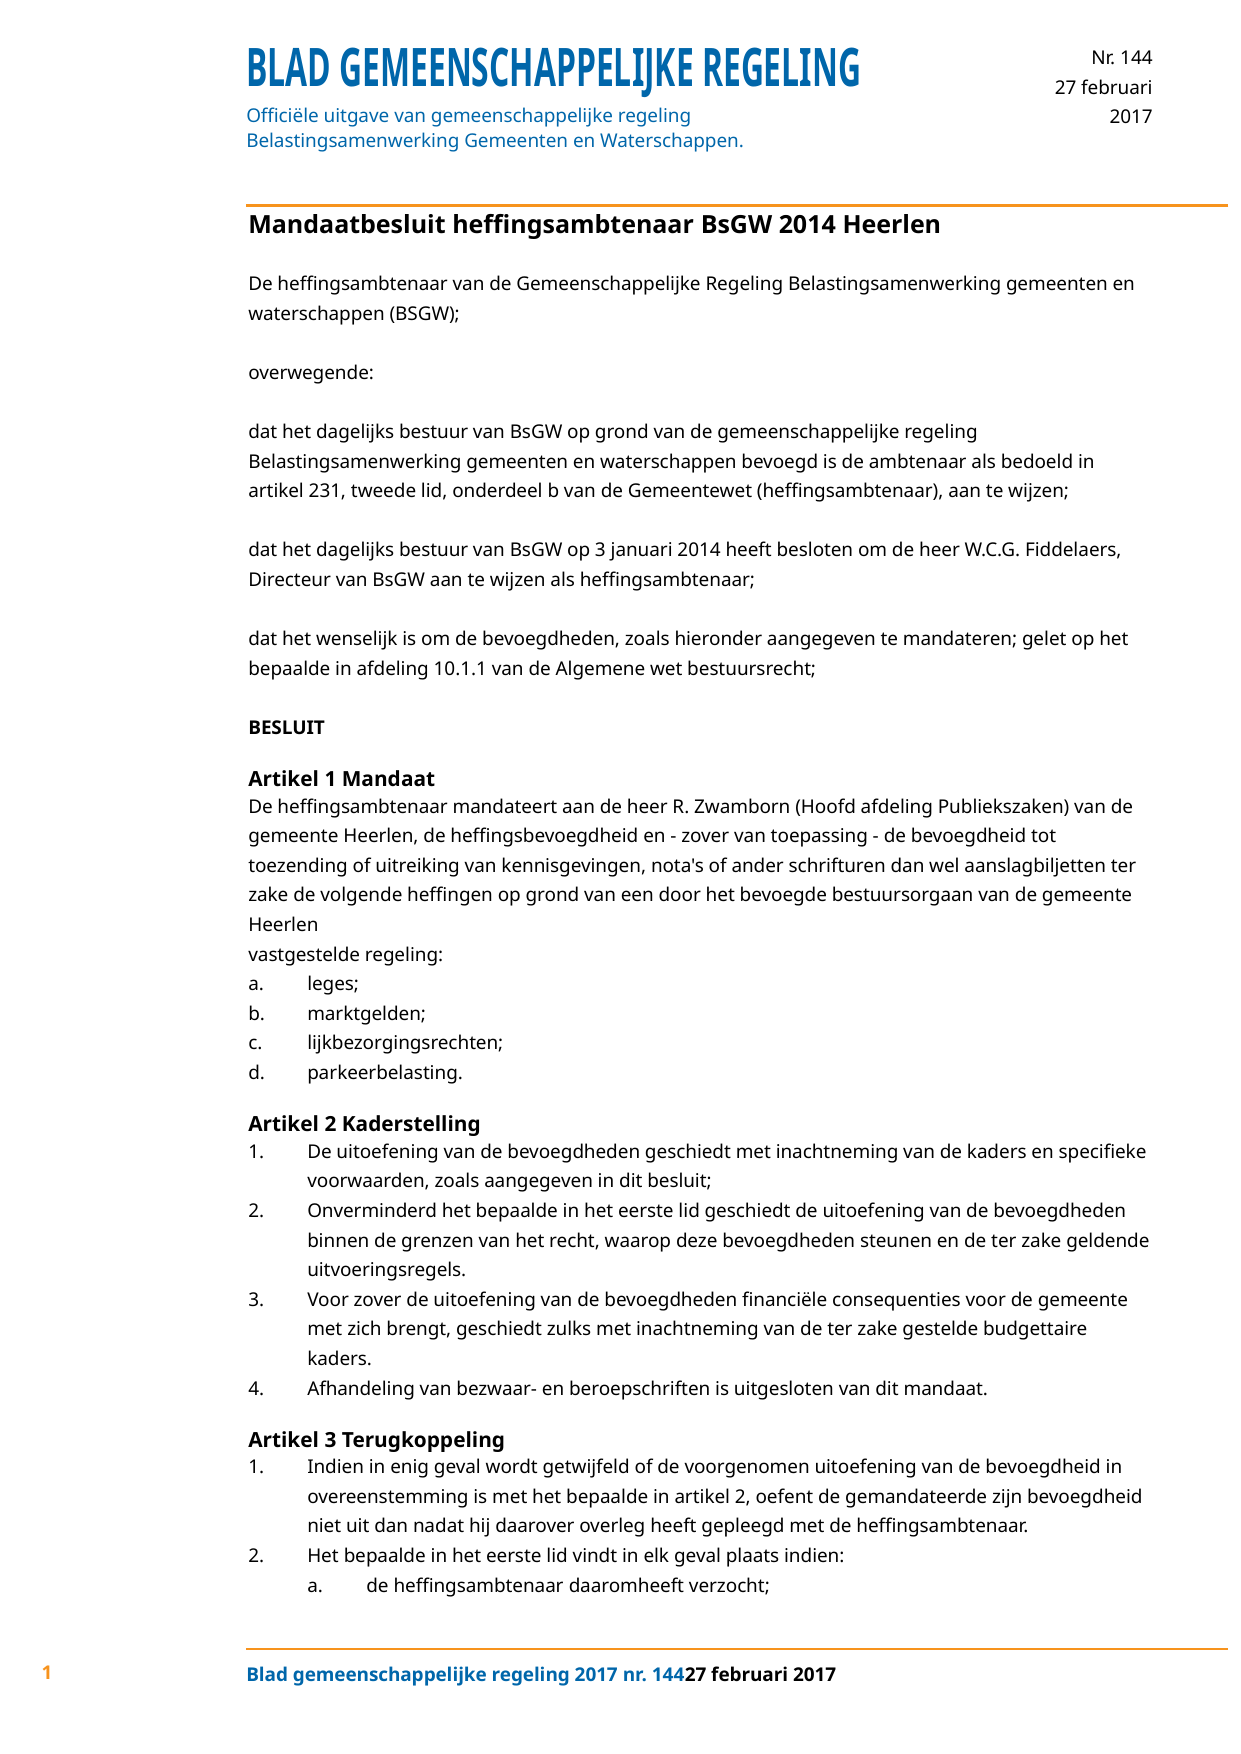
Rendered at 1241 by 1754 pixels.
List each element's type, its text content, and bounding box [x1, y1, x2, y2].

list lijkbezorgingsrechten; [248, 1029, 1152, 1055]
list parkeerbelasting. [248, 1059, 1152, 1085]
text BESLUIT [248, 714, 1152, 740]
text Artikel 3 Terugkoppeling [248, 1425, 1152, 1453]
text vastgestelde regeling: [248, 941, 1152, 967]
text De heffingsambtenaar van de Gemeenschappelijke Regeling Belastingsamenwerking gemeenten en waterschappen (BSGW); [248, 270, 1152, 326]
picture [41, 47, 231, 172]
text dat het dagelijks bestuur van BsGW op 3 januari 2014 heeft besloten om de heer W.C.G. Fiddelaers, Directeur van BsGW aan te wijzen als heffingsambtenaar; [248, 537, 1152, 592]
text Artikel 1 Mandaat [248, 764, 1152, 793]
text De heffingsambtenaar mandateert aan de heer R. Zwamborn (Hoofd afdeling Publiekszaken) van de gemeente Heerlen, de heffingsbevoegdheid en - zover van toepassing - de bevoegdheid tot toezending of uitreiking van kennisgevingen, nota's of ander schrifturen dan wel aanslagbiljetten ter zake de volgende heffingen op grond van een door het bevoegde bestuursorgaan van de gemeente Heerlen [248, 793, 1152, 937]
text dat het wenselijk is om de bevoegdheden, zoals hieronder aangegeven te mandateren; gelet op het bepaalde in afdeling 10.1.1 van de Algemene wet bestuursrecht; [248, 625, 1152, 681]
text overwegende: [248, 359, 1152, 385]
text Mandaatbesluit heffingsambtenaar BsGW 2014 Heerlen [248, 207, 1152, 241]
list Voor zover de uitoefening van de bevoegdheden financiële consequenties voor de gemeente met zich brengt, geschiedt zulks met inachtneming van de ter zake gestelde budgettaire kaders. [248, 1286, 1152, 1371]
list De uitoefening van de bevoegdheden geschiedt met inachtneming van de kaders en specifieke voorwaarden, zoals aangegeven in dit besluit; [248, 1138, 1152, 1193]
list Onverminderd het bepaalde in het eerste lid geschiedt de uitoefening van de bevoegdheden binnen de grenzen van het recht, waarop deze bevoegdheden steunen en de ter zake geldende uitvoeringsregels. [248, 1197, 1152, 1282]
text Artikel 2 Kaderstelling [248, 1109, 1152, 1138]
list de heffingsambtenaar daaromheeft verzocht; [307, 1572, 1152, 1598]
list Indien in enig geval wordt getwijfeld of de voorgenomen uitoefening van de bevoegdheid in overeenstemming is met het bepaalde in artikel 2, oefent de gemandateerde zijn bevoegdheid niet uit dan nadat hij daarover overleg heeft gepleegd met de heffingsambtenaar. [248, 1453, 1152, 1538]
list marktgelden; [248, 1000, 1152, 1026]
text dat het dagelijks bestuur van BsGW op grond van de gemeenschappelijke regeling Belastingsamenwerking gemeenten en waterschappen bevoegd is de ambtenaar als bedoeld in artikel 231, tweede lid, onderdeel b van de Gemeentewet (heffingsambtenaar), aan te wijzen; [248, 418, 1152, 503]
list leges; [248, 970, 1152, 996]
list Afhandeling van bezwaar- en beroepschriften is uitgesloten van dit mandaat. [248, 1375, 1152, 1400]
list Het bepaalde in het eerste lid vindt in elk geval plaats indien: [248, 1542, 1152, 1568]
